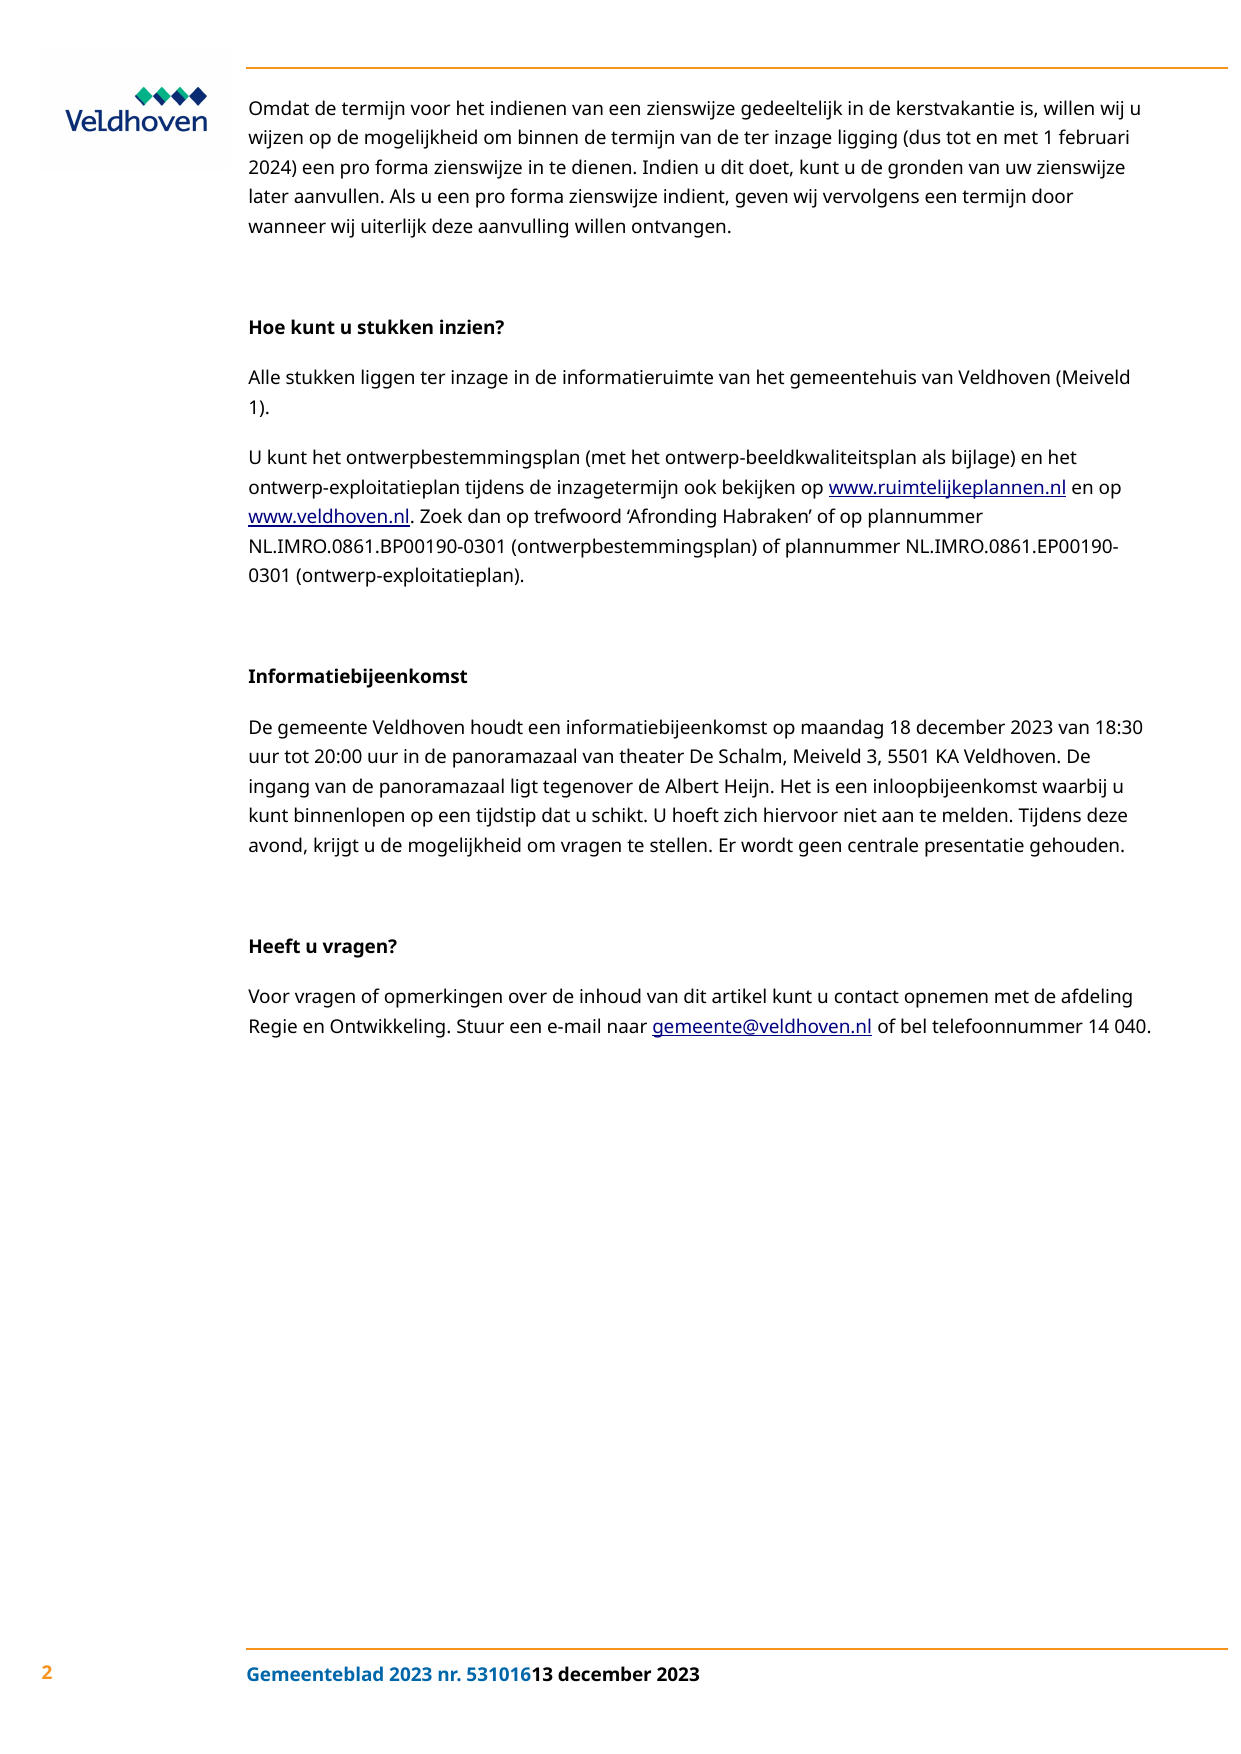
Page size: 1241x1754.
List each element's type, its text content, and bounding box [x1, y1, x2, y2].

text Omdat de termijn voor het indienen van een zienswijze gedeeltelijk in de kerstvakantie is, willen wij u wijzen op de mogelijkheid om binnen de termijn van de ter inzage ligging (dus tot en met 1 februari 2024) een pro forma zienswijze in te dienen. Indien u dit doet, kunt u de gronden van uw zienswijze later aanvullen. Als u een pro forma zienswijze indient, geven wij vervolgens een termijn door wanneer wij uiterlijk deze aanvulling willen ontvangen. [248, 95, 1152, 239]
text Informatiebijeenkomst [248, 663, 1152, 689]
text U kunt het ontwerpbestemmingsplan (met het ontwerp-beeldkwaliteitsplan als bijlage) en het ontwerp-exploitatieplan tijdens de inzagetermijn ook bekijken op www.ruimtelijkeplannen.nl en op www.veldhoven.nl. Zoek dan op trefwoord ‘Afronding Habraken’ of op plannummer NL.IMRO.0861.BP00190-0301 (ontwerpbestemmingsplan) of plannummer NL.IMRO.0861.EP00190-0301 (ontwerp-exploitatieplan). [248, 444, 1152, 588]
text Heeft u vragen? [248, 933, 1152, 959]
text Voor vragen of opmerkingen over de inhoud van dit artikel kunt u contact opnemen met de afdeling Regie en Ontwikkeling. Stuur een e-mail naar gemeente@veldhoven.nl of bel telefoonnummer 14 040. [248, 983, 1152, 1039]
picture [41, 47, 231, 172]
text Alle stukken liggen ter inzage in de informatieruimte van het gemeentehuis van Veldhoven (Meiveld 1). [248, 364, 1152, 420]
text Hoe kunt u stukken inzien? [248, 314, 1152, 340]
text De gemeente Veldhoven houdt een informatiebijeenkomst op maandag 18 december 2023 van 18:30 uur tot 20:00 uur in de panoramazaal van theater De Schalm, Meiveld 3, 5501 KA Veldhoven. De ingang van de panoramazaal ligt tegenover de Albert Heijn. Het is een inloopbijeenkomst waarbij u kunt binnenlopen op een tijdstip dat u schikt. U hoeft zich hiervoor niet aan te melden. Tijdens deze avond, krijgt u de mogelijkheid om vragen te stellen. Er wordt geen centrale presentatie gehouden. [248, 714, 1152, 858]
